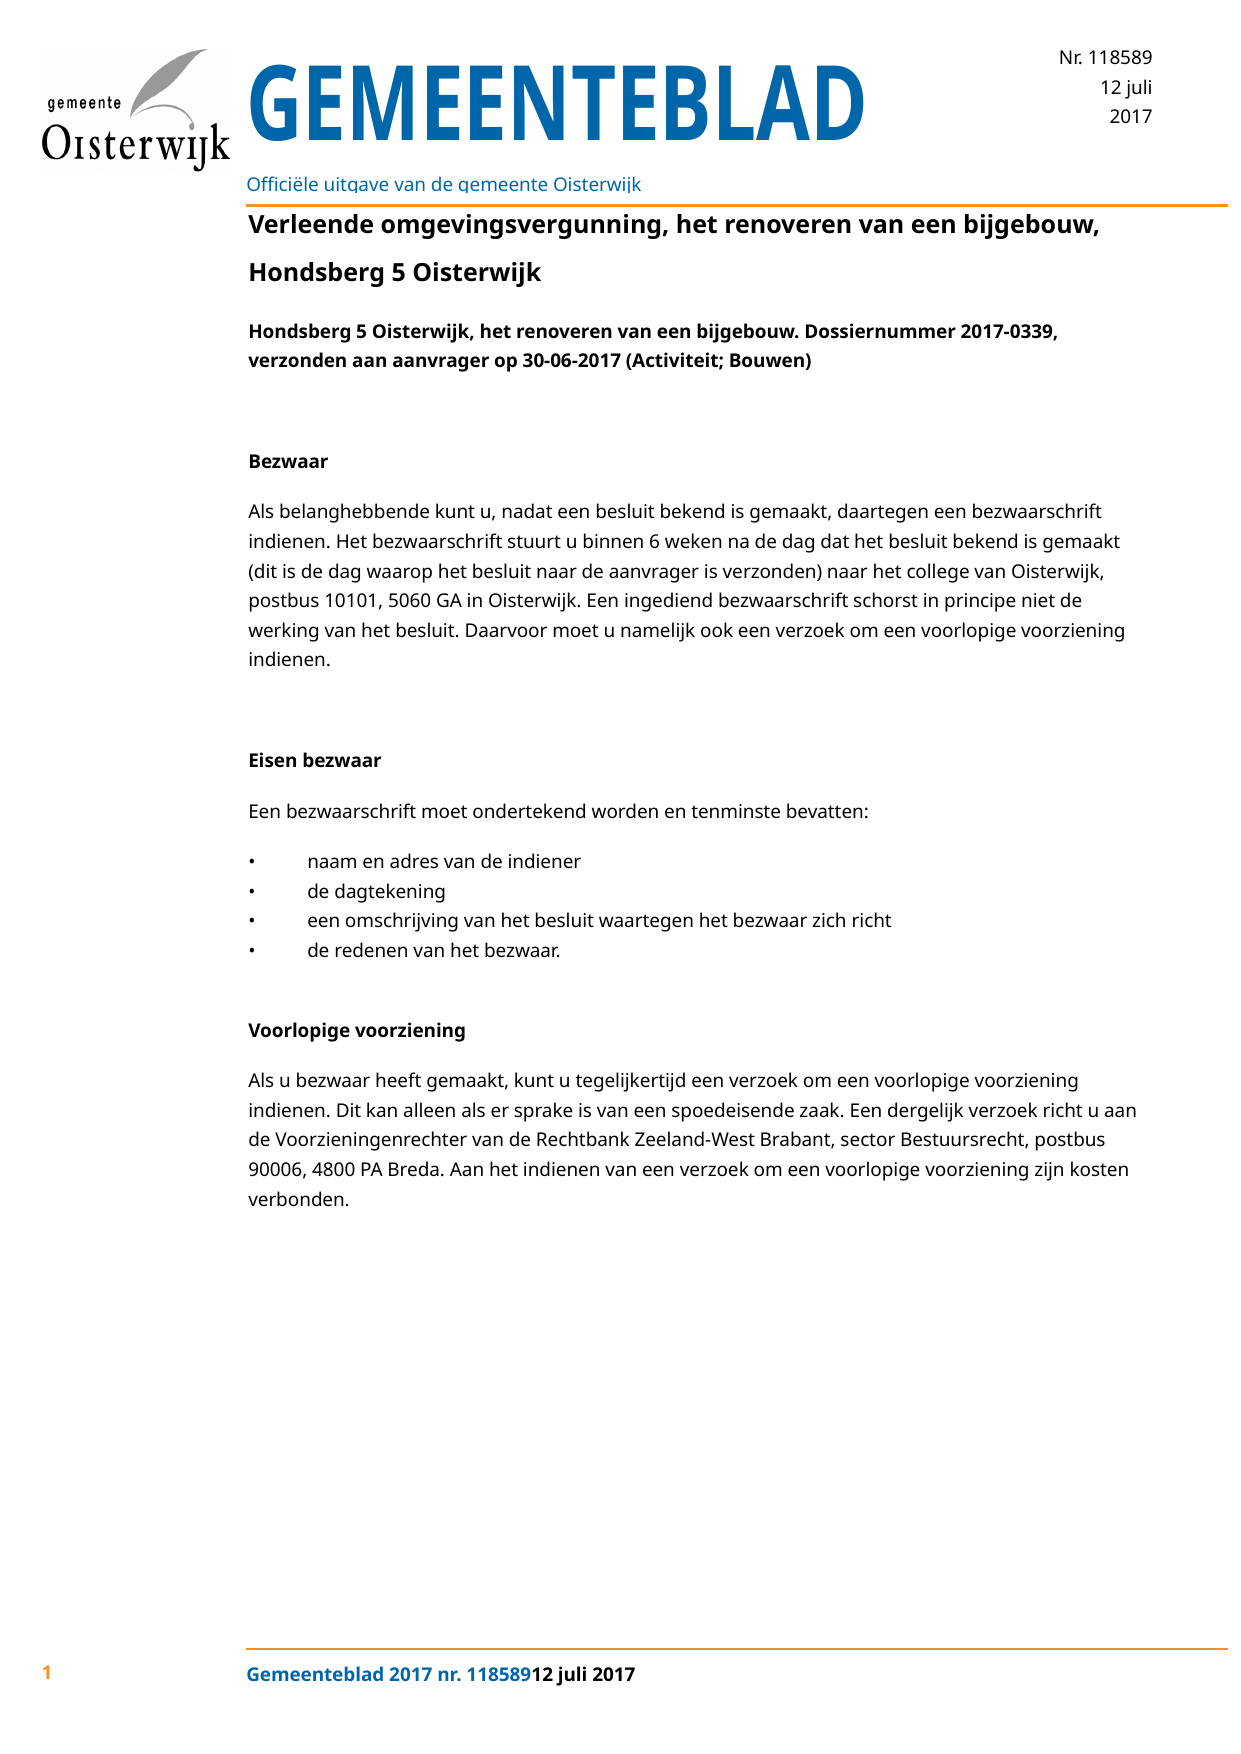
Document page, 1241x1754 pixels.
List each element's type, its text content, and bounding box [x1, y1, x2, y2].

text Als u bezwaar heeft gemaakt, kunt u tegelijkertijd een verzoek om een voorlopige voorziening indienen. Dit kan alleen als er sprake is van een spoedeisende zaak. Een dergelijk verzoek richt u aan de Voorzieningenrechter van de Rechtbank Zeeland-West Brabant, sector Bestuursrecht, postbus 90006, 4800 PA Breda. Aan het indienen van een verzoek om een voorlopige voorziening zijn kosten verbonden. [248, 1067, 1152, 1212]
text Voorlopige voorziening [248, 1017, 1152, 1043]
text Hondsberg 5 Oisterwijk, het renoveren van een bijgebouw. Dossiernummer 2017-0339, verzonden aan aanvrager op 30-06-2017 (Activiteit; Bouwen) [248, 318, 1152, 373]
text Verleende omgevingsvergunning, het renoveren van een bijgebouw, Hondsberg 5 Oisterwijk [248, 207, 1152, 288]
picture [41, 47, 231, 172]
text Als belanghebbende kunt u, nadat een besluit bekend is gemaakt, daartegen een bezwaarschrift indienen. Het bezwaarschrift stuurt u binnen 6 weken na de dag dat het besluit bekend is gemaakt (dit is de dag waarop het besluit naar de aanvrager is verzonden) naar het college van Oisterwijk, postbus 10101, 5060 GA in Oisterwijk. Een ingediend bezwaarschrift schorst in principe niet de werking van het besluit. Daarvoor moet u namelijk ook een verzoek om een voorlopige voorziening indienen. [248, 499, 1152, 672]
text Eisen bezwaar [248, 747, 1152, 773]
list naam en adres van de indiener [248, 848, 1152, 874]
list de redenen van het bezwaar. [248, 937, 1152, 963]
list een omschrijving van het besluit waartegen het bezwaar zich richt [248, 907, 1152, 933]
text Bezwaar [248, 448, 1152, 474]
text Een bezwaarschrift moet ondertekend worden en tenminste bevatten: [248, 798, 1152, 824]
list de dagtekening [248, 878, 1152, 904]
